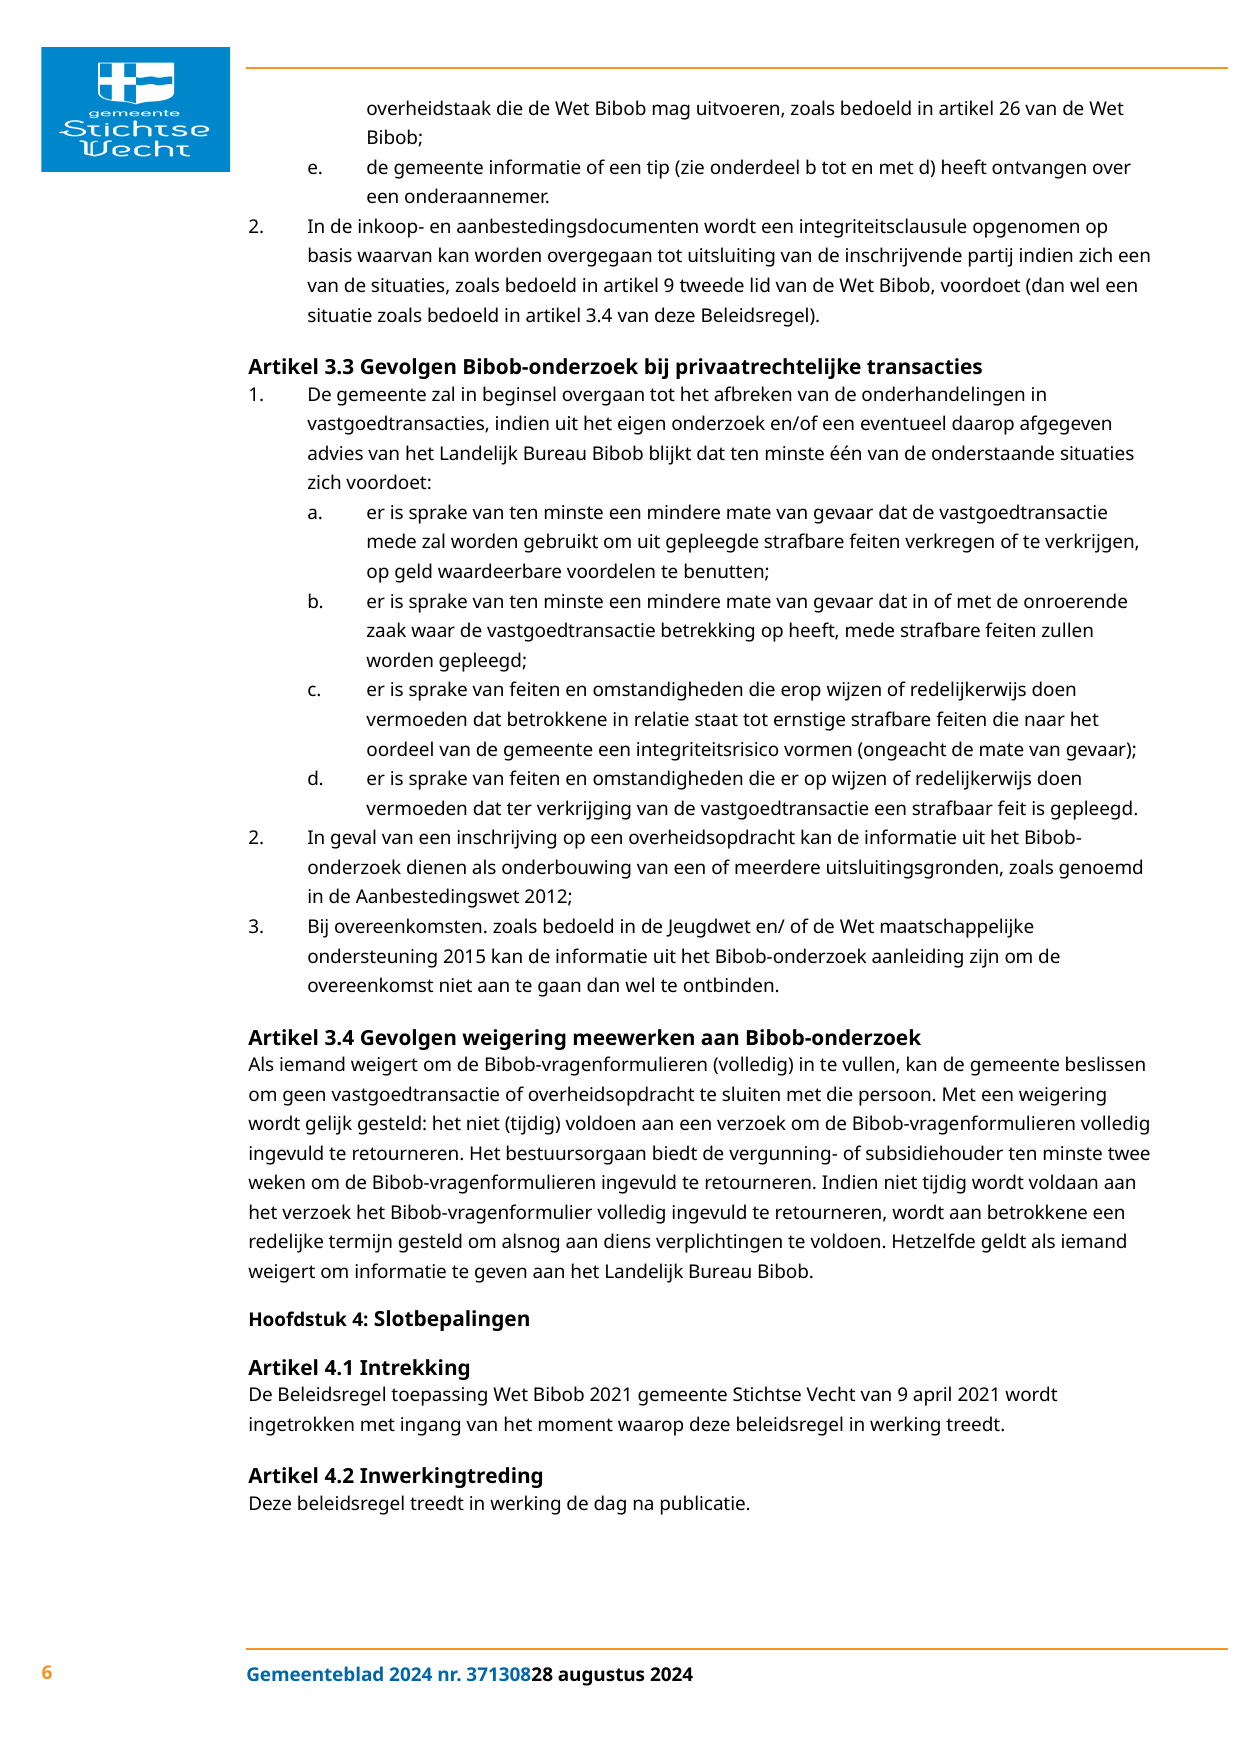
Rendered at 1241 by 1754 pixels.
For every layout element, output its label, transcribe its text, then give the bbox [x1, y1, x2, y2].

picture [99, 63, 135, 101]
text Hoofdstuk 4: Slotbepalingen [248, 1304, 1152, 1332]
list er is sprake van ten minste een mindere mate van gevaar dat in of met de onroerende zaak waar de vastgoedtransactie betrekking op heeft, mede strafbare feiten zullen worden gepleegd; [307, 588, 1152, 673]
text Artikel 4.2 Inwerkingtreding [248, 1462, 1152, 1490]
text Artikel 3.3 Gevolgen Bibob-onderzoek bij privaatrechtelijke transacties [248, 352, 1152, 381]
list er is sprake van feiten en omstandigheden die erop wijzen of redelijkerwijs doen vermoeden dat betrokkene in relatie staat tot ernstige strafbare feiten die naar het oordeel van de gemeente een integriteitsrisico vormen (ongeacht de mate van gevaar); [307, 677, 1152, 761]
list overheidstaak die de Wet Bibob mag uitvoeren, zoals bedoeld in artikel 26 van de Wet Bibob; [307, 95, 1152, 150]
text Artikel 4.1 Intrekking [248, 1353, 1152, 1382]
picture [137, 63, 174, 103]
list Bij overeenkomsten. zoals bedoeld in de Jeugdwet en/ of de Wet maatschappelijke ondersteuning 2015 kan de informatie uit het Bibob-onderzoek aanleiding zijn om de overeenkomst niet aan te gaan dan wel te ontbinden. [248, 913, 1152, 998]
text Deze beleidsregel treedt in werking de dag na publicatie. [248, 1490, 1152, 1516]
list er is sprake van ten minste een mindere mate van gevaar dat de vastgoedtransactie mede zal worden gebruikt om uit gepleegde strafbare feiten verkregen of te verkrijgen, op geld waardeerbare voordelen te benutten; [307, 499, 1152, 584]
text Als iemand weigert om de Bibob-vragenformulieren (volledig) in te vullen, kan de gemeente beslissen om geen vastgoedtransactie of overheidsopdracht te sluiten met die persoon. Met een weigering wordt gelijk gesteld: het niet (tijdig) voldoen aan een verzoek om de Bibob-vragenformulieren volledig ingevuld te retourneren. Het bestuursorgaan biedt de vergunning- of subsidiehouder ten minste twee weken om de Bibob-vragenformulieren ingevuld te retourneren. Indien niet tijdig wordt voldaan aan het verzoek het Bibob-vragenformulier volledig ingevuld te retourneren, wordt aan betrokkene een redelijke termijn gesteld om alsnog aan diens verplichtingen te voldoen. Hetzelfde geldt als iemand weigert om informatie te geven aan het Landelijk Bureau Bibob. [248, 1051, 1152, 1284]
list In de inkoop- en aanbestedingsdocumenten wordt een integriteitsclausule opgenomen op basis waarvan kan worden overgegaan tot uitsluiting van de inschrijvende partij indien zich een van de situaties, zoals bedoeld in artikel 9 tweede lid van de Wet Bibob, voordoet (dan wel een situatie zoals bedoeld in artikel 3.4 van deze Beleidsregel). [248, 213, 1152, 328]
list In geval van een inschrijving op een overheidsopdracht kan de informatie uit het Bibob-onderzoek dienen als onderbouwing van een of meerdere uitsluitingsgronden, zoals genoemd in de Aanbestedingswet 2012; [248, 824, 1152, 909]
text De Beleidsregel toepassing Wet Bibob 2021 gemeente Stichtse Vecht van 9 april 2021 wordt ingetrokken met ingang van het moment waarop deze beleidsregel in werking treedt. [248, 1382, 1152, 1437]
list de gemeente informatie of een tip (zie onderdeel b tot en met d) heeft ontvangen over een onderaannemer. [307, 154, 1152, 209]
list De gemeente zal in beginsel overgaan tot het afbreken van de onderhandelingen in vastgoedtransacties, indien uit het eigen onderzoek en/of een eventueel daarop afgegeven advies van het Landelijk Bureau Bibob blijkt dat ten minste één van de onderstaande situaties zich voordoet: [248, 381, 1152, 495]
list er is sprake van feiten en omstandigheden die er op wijzen of redelijkerwijs doen vermoeden dat ter verkrijging van de vastgoedtransactie een strafbaar feit is gepleegd. [307, 765, 1152, 821]
text Artikel 3.4 Gevolgen weigering meewerken aan Bibob-onderzoek [248, 1023, 1152, 1051]
